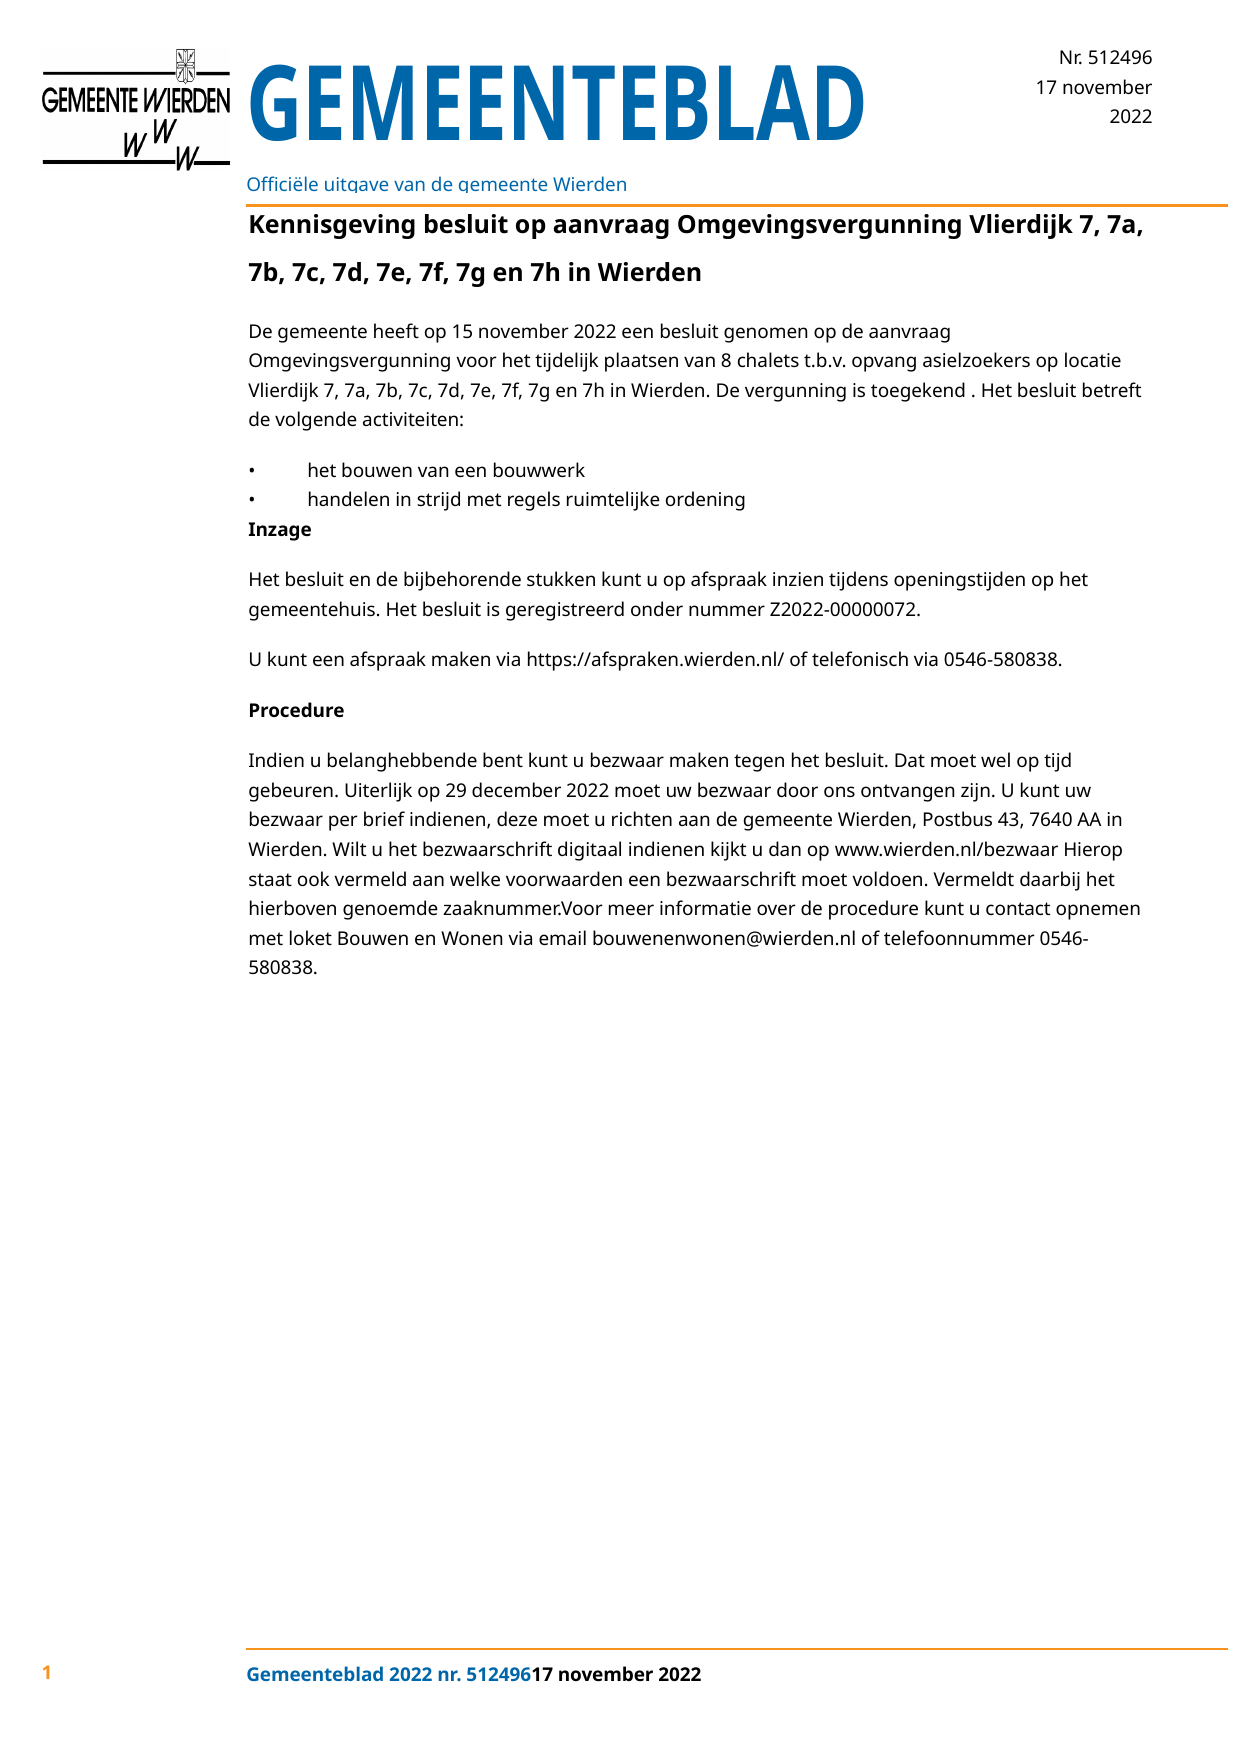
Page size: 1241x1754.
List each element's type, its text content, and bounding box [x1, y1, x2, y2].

list handelen in strijd met regels ruimtelijke ordening [248, 487, 1152, 512]
text De gemeente heeft op 15 november 2022 een besluit genomen op de aanvraag Omgevingsvergunning voor het tijdelijk plaatsen van 8 chalets t.b.v. opvang asielzoekers op locatie Vlierdijk 7, 7a, 7b, 7c, 7d, 7e, 7f, 7g en 7h in Wierden. De vergunning is toegekend . Het besluit betreft de volgende activiteiten: [248, 318, 1152, 432]
text Indien u belanghebbende bent kunt u bezwaar maken tegen het besluit. Dat moet wel op tijd gebeuren. Uiterlijk op 29 december 2022 moet uw bezwaar door ons ontvangen zijn. U kunt uw bezwaar per brief indienen, deze moet u richten aan de gemeente Wierden, Postbus 43, 7640 AA in Wierden. Wilt u het bezwaarschrift digitaal indienen kijkt u dan op www.wierden.nl/bezwaar Hierop staat ook vermeld aan welke voorwaarden een bezwaarschrift moet voldoen. Vermeldt daarbij het hierboven genoemde zaaknummer.Voor meer informatie over de procedure kunt u contact opnemen met loket Bouwen en Wonen via email bouwenenwonen@wierden.nl of telefoonnummer 0546-580838. [248, 747, 1152, 980]
list het bouwen van een bouwwerk [248, 457, 1152, 483]
text Procedure [248, 697, 1152, 723]
text Inzage [248, 516, 1152, 542]
text Het besluit en de bijbehorende stukken kunt u op afspraak inzien tijdens openingstijden op het gemeentehuis. Het besluit is geregistreerd onder nummer Z2022-00000072. [248, 567, 1152, 622]
picture [41, 47, 231, 172]
text U kunt een afspraak maken via https://afspraken.wierden.nl/ of telefonisch via 0546-580838. [248, 647, 1152, 672]
text Kennisgeving besluit op aanvraag Omgevingsvergunning Vlierdijk 7, 7a, 7b, 7c, 7d, 7e, 7f, 7g en 7h in Wierden [248, 207, 1152, 288]
